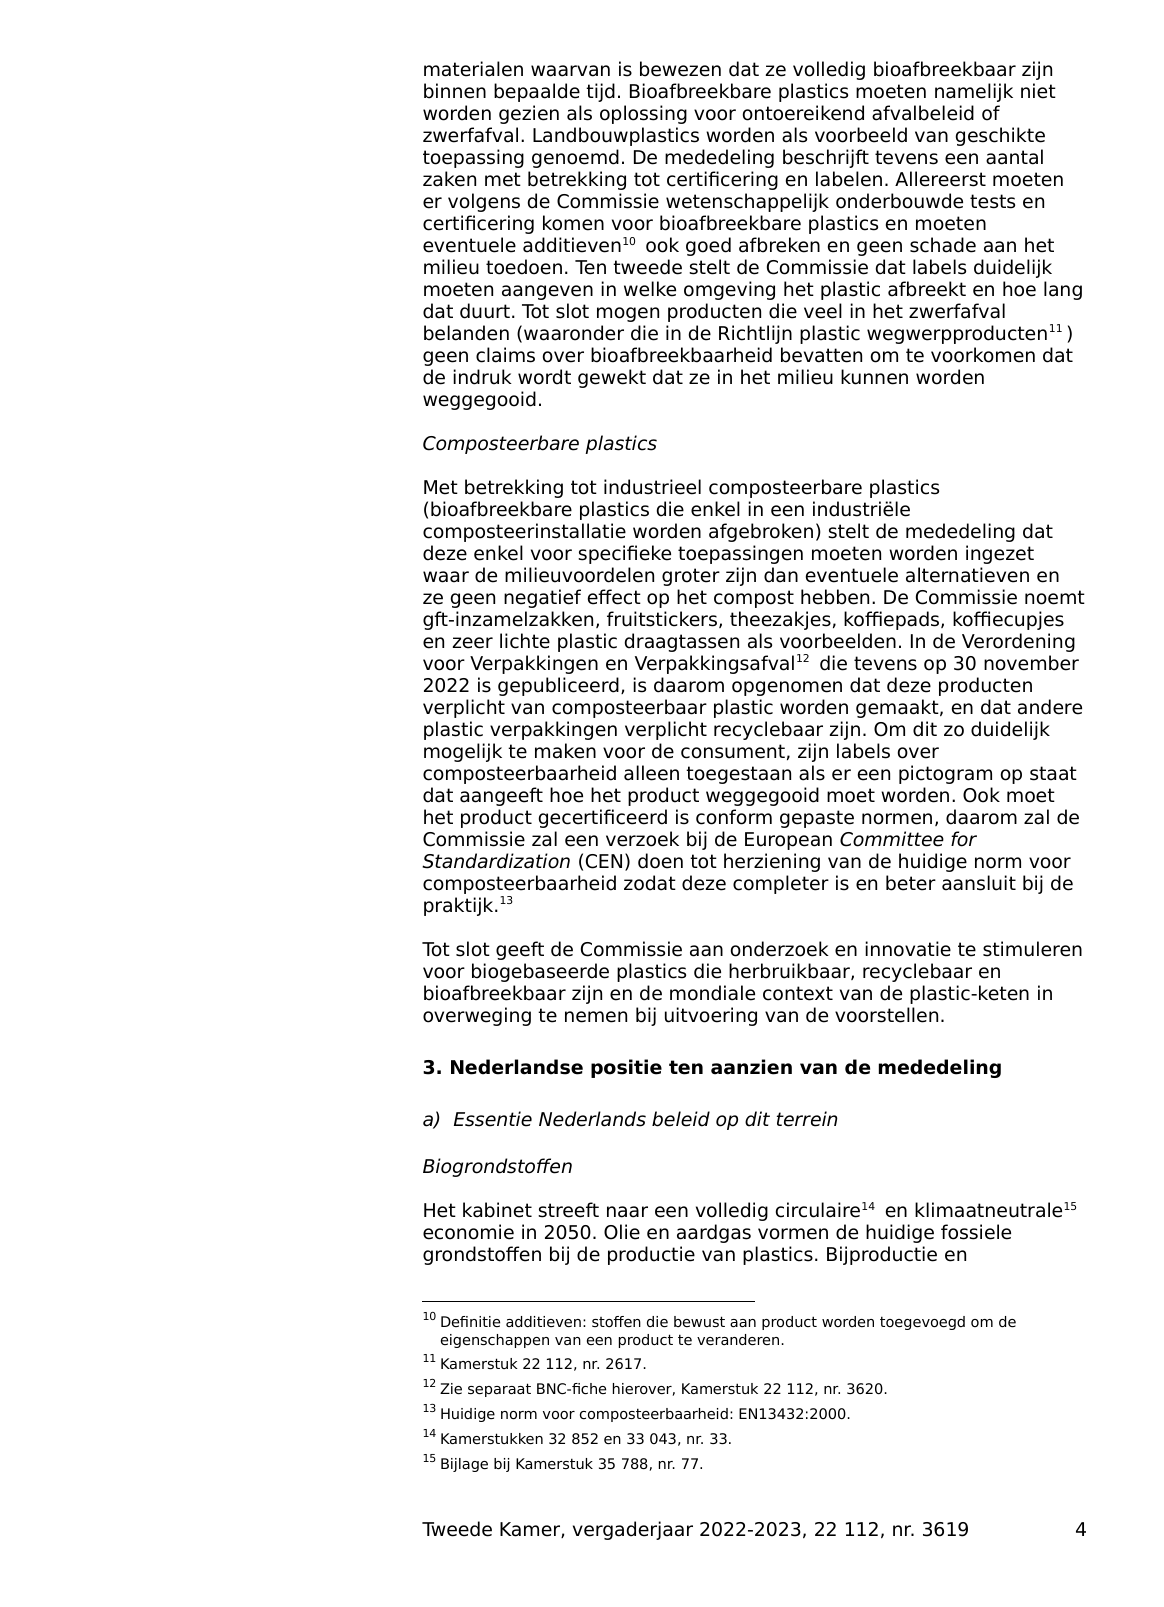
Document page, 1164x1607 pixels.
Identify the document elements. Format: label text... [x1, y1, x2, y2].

subtitle 3. Nederlandse positie ten aanzien van de mededeling [422, 1057, 1087, 1079]
text Tot slot geeft de Commissie aan onderzoek en innovatie te stimuleren voor biogebaseerde plastics die herbruikbaar, recyclebaar en bioafbreekbaar zijn en de mondiale context van de plastic-keten in overweging te nemen bij uitvoering van de voorstellen. [422, 939, 1087, 1027]
text Met betrekking tot industrieel composteerbare plastics (bioafbreekbare plastics die enkel in een industriële composteerinstallatie worden afgebroken) stelt de mededeling dat deze enkel voor specifieke toepassingen moeten worden ingezet waar de milieuvoordelen groter zijn dan eventuele alternatieven en ze geen negatief effect op het compost hebben. De Commissie noemt gft-inzamelzakken, fruitstickers, theezakjes, koffiepads, koffiecupjes en zeer lichte plastic draagtassen als voorbeelden. In de Verordening voor Verpakkingen en Verpakkingsafval die tevens op 30 november 2022 is gepubliceerd, is daarom opgenomen dat deze producten verplicht van composteerbaar plastic worden gemaakt, en dat andere plastic verpakkingen verplicht recyclebaar zijn. Om dit zo duidelijk mogelijk te maken voor de consument, zijn labels over composteerbaarheid alleen toegestaan als er een pictogram op staat dat aangeeft hoe het product weggegooid moet worden. Ook moet het product gecertificeerd is conform gepaste normen, daarom zal de Commissie zal een verzoek bij de European Committee for Standardization (CEN) doen tot herziening van de huidige norm voor composteerbaarheid zodat deze completer is en beter aansluit bij de praktijk. [422, 477, 1087, 917]
text Kamerstuk 22 112, nr. 2617. [422, 1352, 1087, 1374]
text Kamerstukken 32 852 en 33 043, nr. 33. [422, 1427, 1087, 1449]
subtitle a) Essentie Nederlands beleid op dit terrein [422, 1109, 1087, 1131]
text Huidige norm voor composteerbaarheid: EN13432:2000. [422, 1402, 1087, 1424]
text materialen waarvan is bewezen dat ze volledig bioafbreekbaar zijn binnen bepaalde tijd. Bioafbreekbare plastics moeten namelijk niet worden gezien als oplossing voor ontoereikend afvalbeleid of zwerfafval. Landbouwplastics worden als voorbeeld van geschikte toepassing genoemd. De mededeling beschrijft tevens een aantal zaken met betrekking tot certificering en labelen. Allereerst moeten er volgens de Commissie wetenschappelijk onderbouwde tests en certificering komen voor bioafbreekbare plastics en moeten eventuele additieven ook goed afbreken en geen schade aan het milieu toedoen. Ten tweede stelt de Commissie dat labels duidelijk moeten aangeven in welke omgeving het plastic afbreekt en hoe lang dat duurt. Tot slot mogen producten die veel in het zwerfafval belanden (waaronder die in de Richtlijn plastic wegwerpproducten) geen claims over bioafbreekbaarheid bevatten om te voorkomen dat de indruk wordt gewekt dat ze in het milieu kunnen worden weggegooid. [422, 59, 1087, 411]
text Zie separaat BNC-fiche hierover, Kamerstuk 22 112, nr. 3620. [422, 1377, 1087, 1399]
subtitle Biogrondstoffen [422, 1156, 1087, 1178]
subtitle Composteerbare plastics [422, 433, 1087, 455]
text Bijlage bij Kamerstuk 35 788, nr. 77. [422, 1452, 1087, 1474]
text Het kabinet streeft naar een volledig circulaire en klimaatneutrale economie in 2050. Olie en aardgas vormen de huidige fossiele grondstoffen bij de productie van plastics. Bijproductie en [422, 1200, 1087, 1266]
text Definitie additieven: stoffen die bewust aan product worden toegevoegd om de eigenschappen van een product te veranderen. [422, 1310, 1087, 1349]
